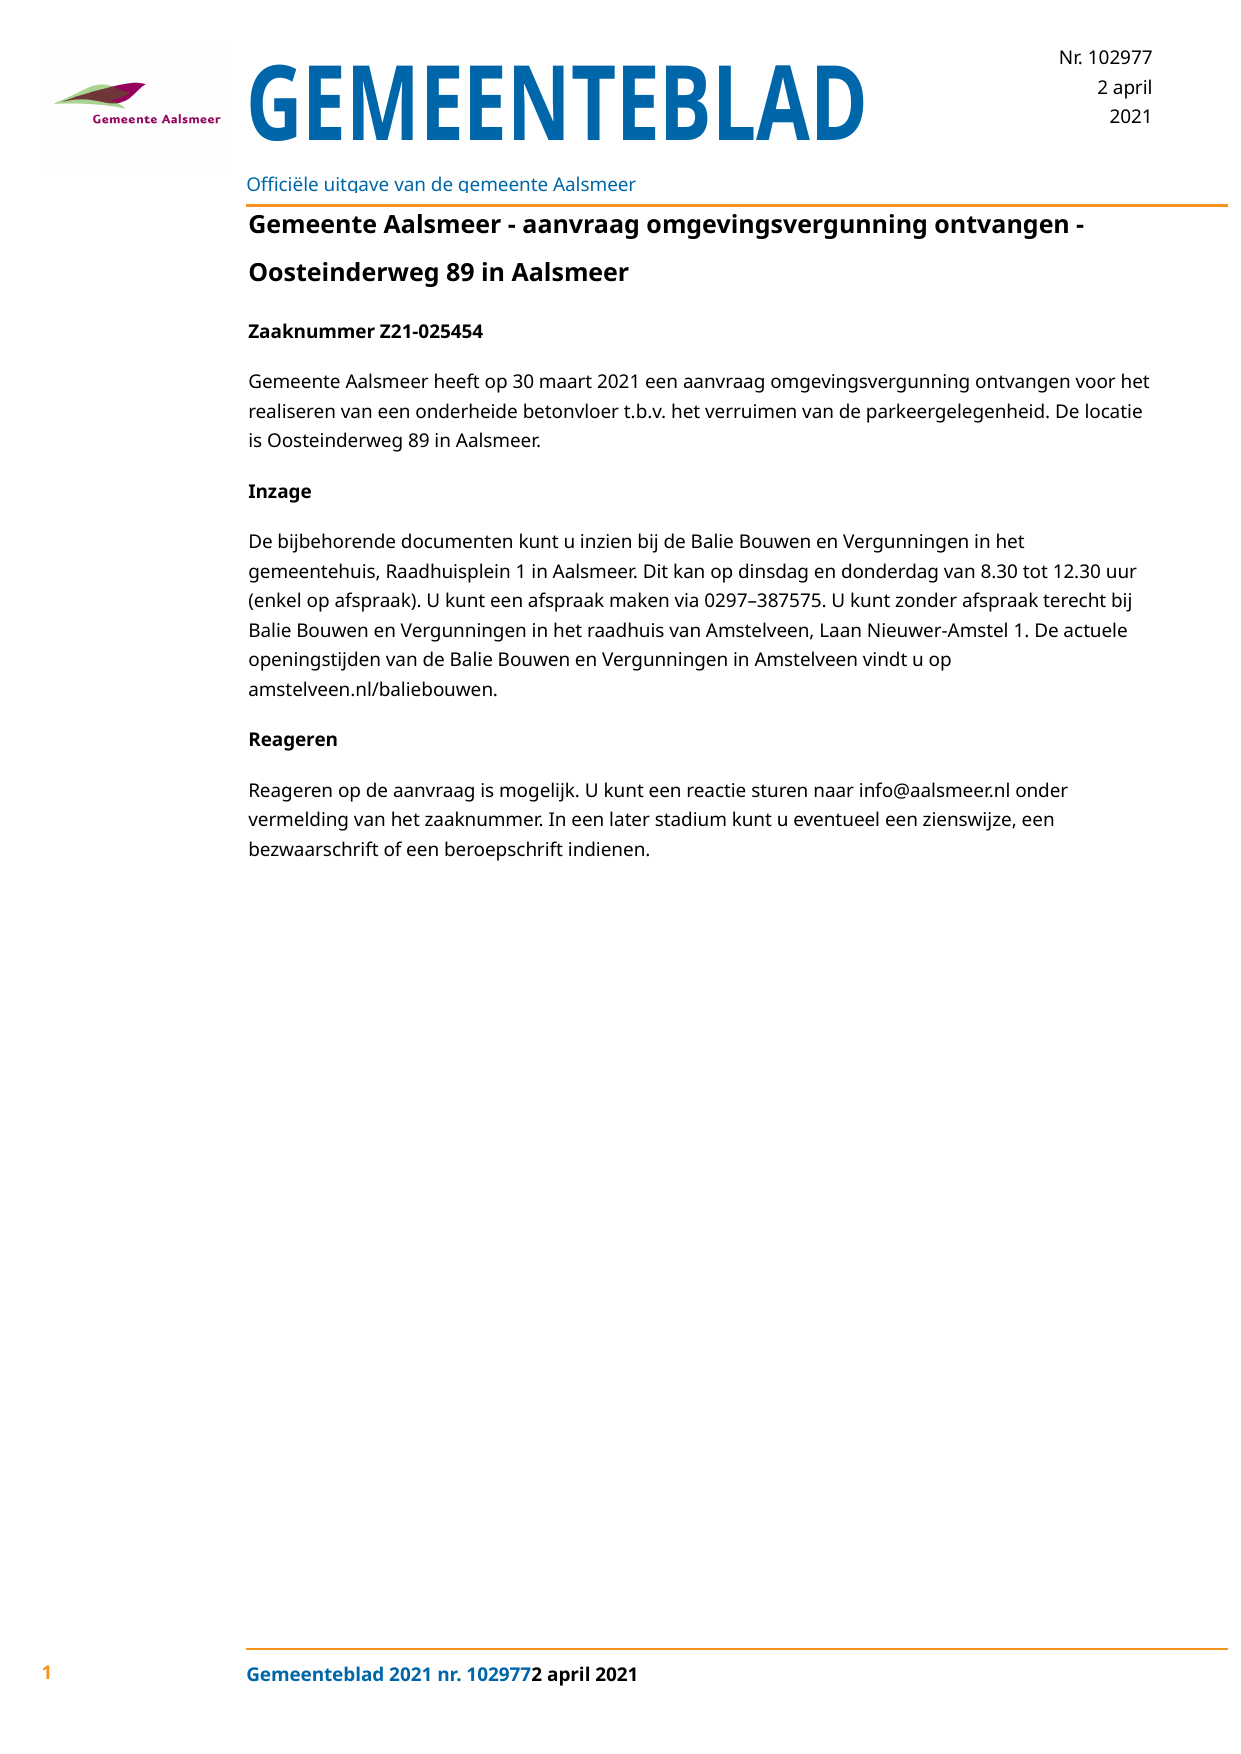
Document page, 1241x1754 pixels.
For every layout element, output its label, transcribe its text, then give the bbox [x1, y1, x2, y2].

picture [41, 47, 231, 172]
text Gemeente Aalsmeer - aanvraag omgevingsvergunning ontvangen - Oosteinderweg 89 in Aalsmeer [248, 207, 1152, 288]
text Gemeente Aalsmeer heeft op 30 maart 2021 een aanvraag omgevingsvergunning ontvangen voor het realiseren van een onderheide betonvloer t.b.v. het verruimen van de parkeergelegenheid. De locatie is Oosteinderweg 89 in Aalsmeer. [248, 368, 1152, 453]
text Inzage [248, 478, 1152, 504]
text Reageren op de aanvraag is mogelijk. U kunt een reactie sturen naar info@aalsmeer.nl onder vermelding van het zaaknummer. In een later stadium kunt u eventueel een zienswijze, een bezwaarschrift of een beroepschrift indienen. [248, 777, 1152, 862]
text Zaaknummer Z21-025454 [248, 318, 1152, 344]
text De bijbehorende documenten kunt u inzien bij de Balie Bouwen en Vergunningen in het gemeentehuis, Raadhuisplein 1 in Aalsmeer. Dit kan op dinsdag en donderdag van 8.30 tot 12.30 uur (enkel op afspraak). U kunt een afspraak maken via 0297–387575. U kunt zonder afspraak terecht bij Balie Bouwen en Vergunningen in het raadhuis van Amstelveen, Laan Nieuwer-Amstel 1. De actuele openingstijden van de Balie Bouwen en Vergunningen in Amstelveen vindt u op amstelveen.nl/baliebouwen. [248, 528, 1152, 702]
text Reageren [248, 727, 1152, 752]
